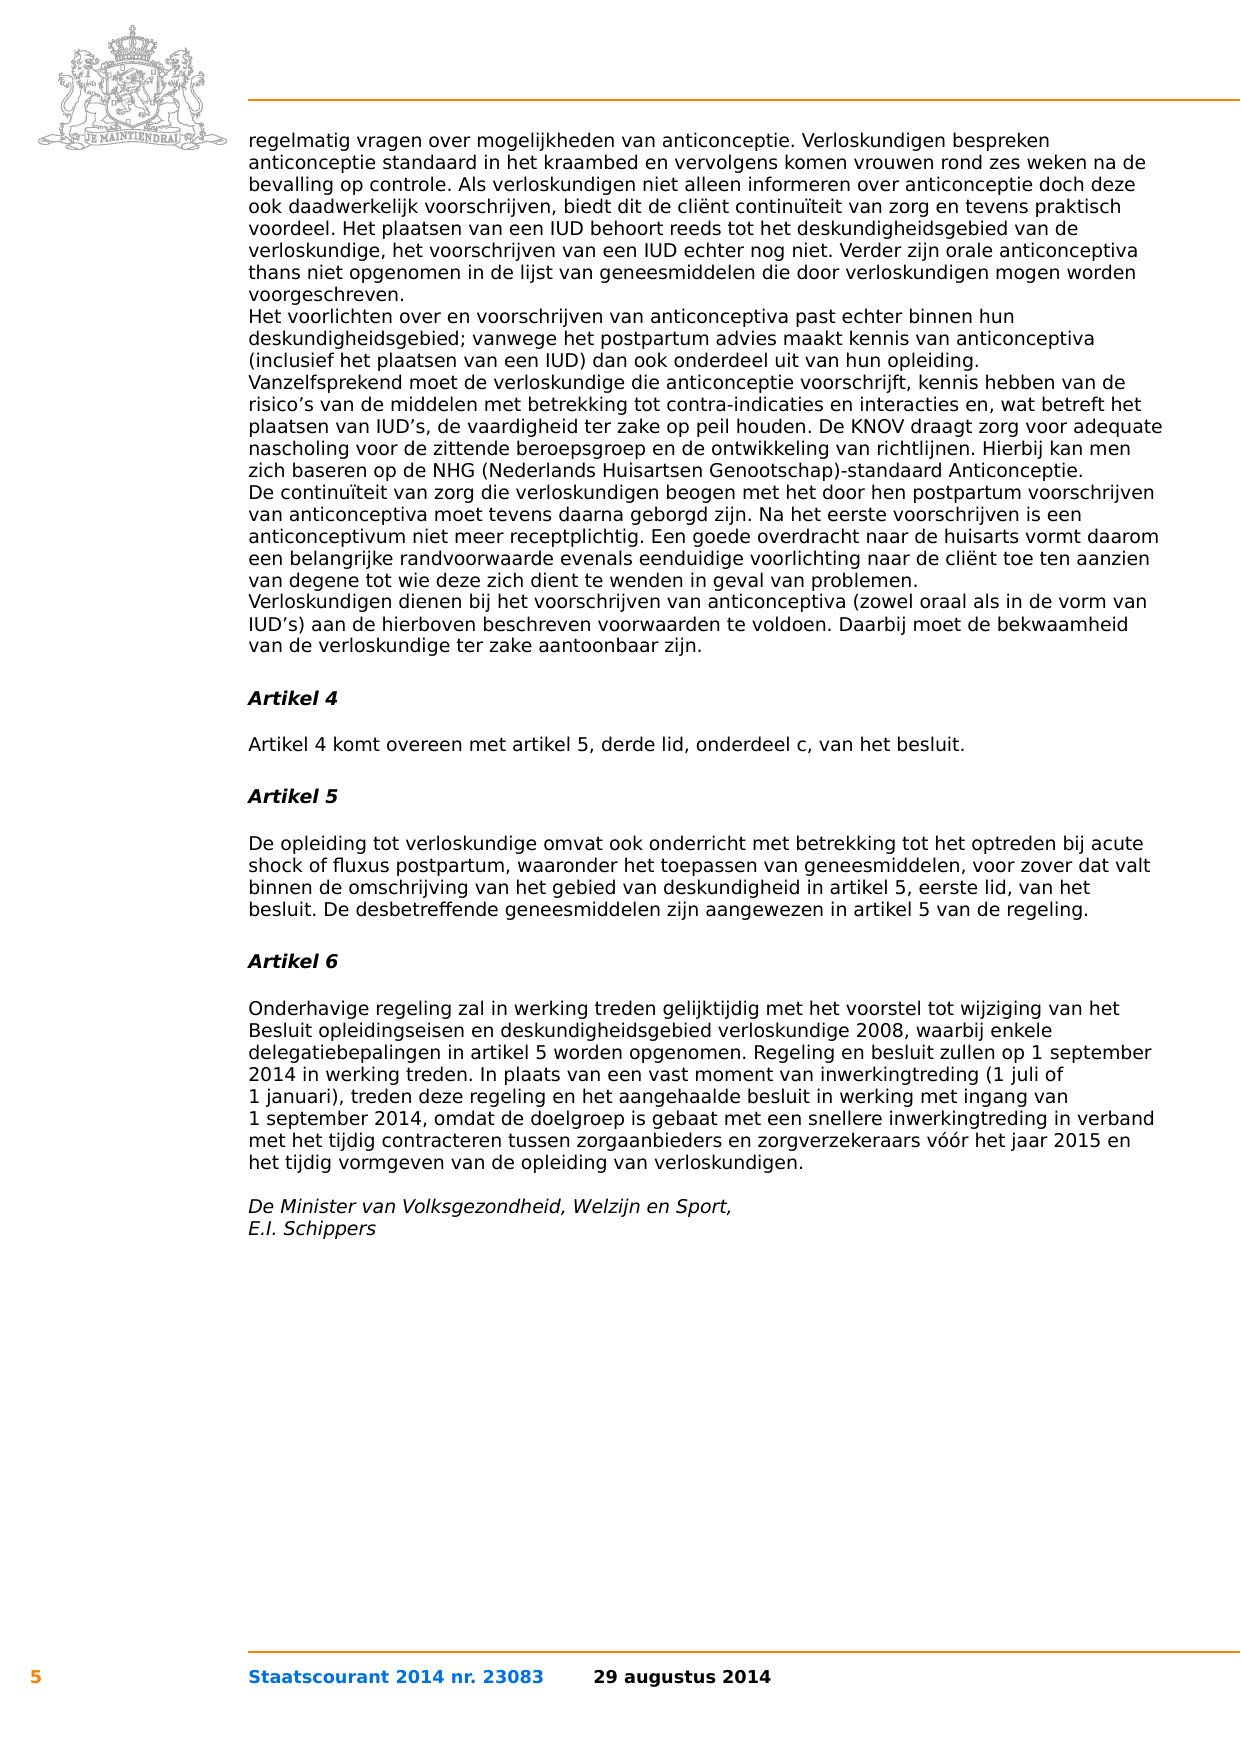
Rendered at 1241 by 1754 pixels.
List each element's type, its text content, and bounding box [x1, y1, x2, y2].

text Onderhavige regeling zal in werking treden gelijktijdig met het voorstel tot wijziging van het Besluit opleidingseisen en deskundigheidsgebied verloskundige 2008, waarbij enkele delegatiebepalingen in artikel 5 worden opgenomen. Regeling en besluit zullen op 1 september 2014 in werking treden. In plaats van een vast moment van inwerkingtreding (1 juli of 1 januari), treden deze regeling en het aangehaalde besluit in werking met ingang van 1 september 2014, omdat de doelgroep is gebaat met een snellere inwerkingtreding in verband met het tijdig contracteren tussen zorgaanbieders en zorgverzekeraars vóór het jaar 2015 en het tijdig vormgeven van de opleiding van verloskundigen. [248, 998, 1163, 1174]
text Het voorlichten over en voorschrijven van anticonceptiva past echter binnen hun deskundigheidsgebied; vanwege het postpartum advies maakt kennis van anticonceptiva (inclusief het plaatsen van een IUD) dan ook onderdeel uit van hun opleiding. [248, 306, 1163, 372]
subtitle Artikel 4 [248, 687, 1163, 709]
subtitle Artikel 6 [248, 951, 1163, 973]
text Verloskundigen dienen bij het voorschrijven van anticonceptiva (zowel oraal als in de vorm van IUD’s) aan de hierboven beschreven voorwaarden te voldoen. Daarbij moet de bekwaamheid van de verloskundige ter zake aantoonbaar zijn. [248, 591, 1163, 657]
subtitle Artikel 5 [248, 786, 1163, 808]
picture [38, 25, 227, 150]
text Vanzelfsprekend moet de verloskundige die anticonceptie voorschrijft, kennis hebben van de risico’s van de middelen met betrekking tot contra-indicaties en interacties en, wat betreft het plaatsen van IUD’s, de vaardigheid ter zake op peil houden. De KNOV draagt zorg voor adequate nascholing voor de zittende beroepsgroep en de ontwikkeling van richtlijnen. Hierbij kan men zich baseren op de NHG (Nederlands Huisartsen Genootschap)-standaard Anticonceptie. [248, 372, 1163, 482]
text Artikel 4 komt overeen met artikel 5, derde lid, onderdeel c, van het besluit. [248, 734, 1163, 756]
text De Minister van Volksgezondheid, Welzijn en Sport, E.I. Schippers [248, 1196, 1163, 1240]
text regelmatig vragen over mogelijkheden van anticonceptie. Verloskundigen bespreken anticonceptie standaard in het kraambed en vervolgens komen vrouwen rond zes weken na de bevalling op controle. Als verloskundigen niet alleen informeren over anticonceptie doch deze ook daadwerkelijk voorschrijven, biedt dit de cliënt continuïteit van zorg en tevens praktisch voordeel. Het plaatsen van een IUD behoort reeds tot het deskundigheidsgebied van de verloskundige, het voorschrijven van een IUD echter nog niet. Verder zijn orale anticonceptiva thans niet opgenomen in de lijst van geneesmiddelen die door verloskundigen mogen worden voorgeschreven. [248, 130, 1163, 306]
text De continuïteit van zorg die verloskundigen beogen met het door hen postpartum voorschrijven van anticonceptiva moet tevens daarna geborgd zijn. Na het eerste voorschrijven is een anticonceptivum niet meer receptplichtig. Een goede overdracht naar de huisarts vormt daarom een belangrijke randvoorwaarde evenals eenduidige voorlichting naar de cliënt toe ten aanzien van degene tot wie deze zich dient te wenden in geval van problemen. [248, 482, 1163, 591]
text De opleiding tot verloskundige omvat ook onderricht met betrekking tot het optreden bij acute shock of fluxus postpartum, waaronder het toepassen van geneesmiddelen, voor zover dat valt binnen de omschrijving van het gebied van deskundigheid in artikel 5, eerste lid, van het besluit. De desbetreffende geneesmiddelen zijn aangewezen in artikel 5 van de regeling. [248, 833, 1163, 921]
